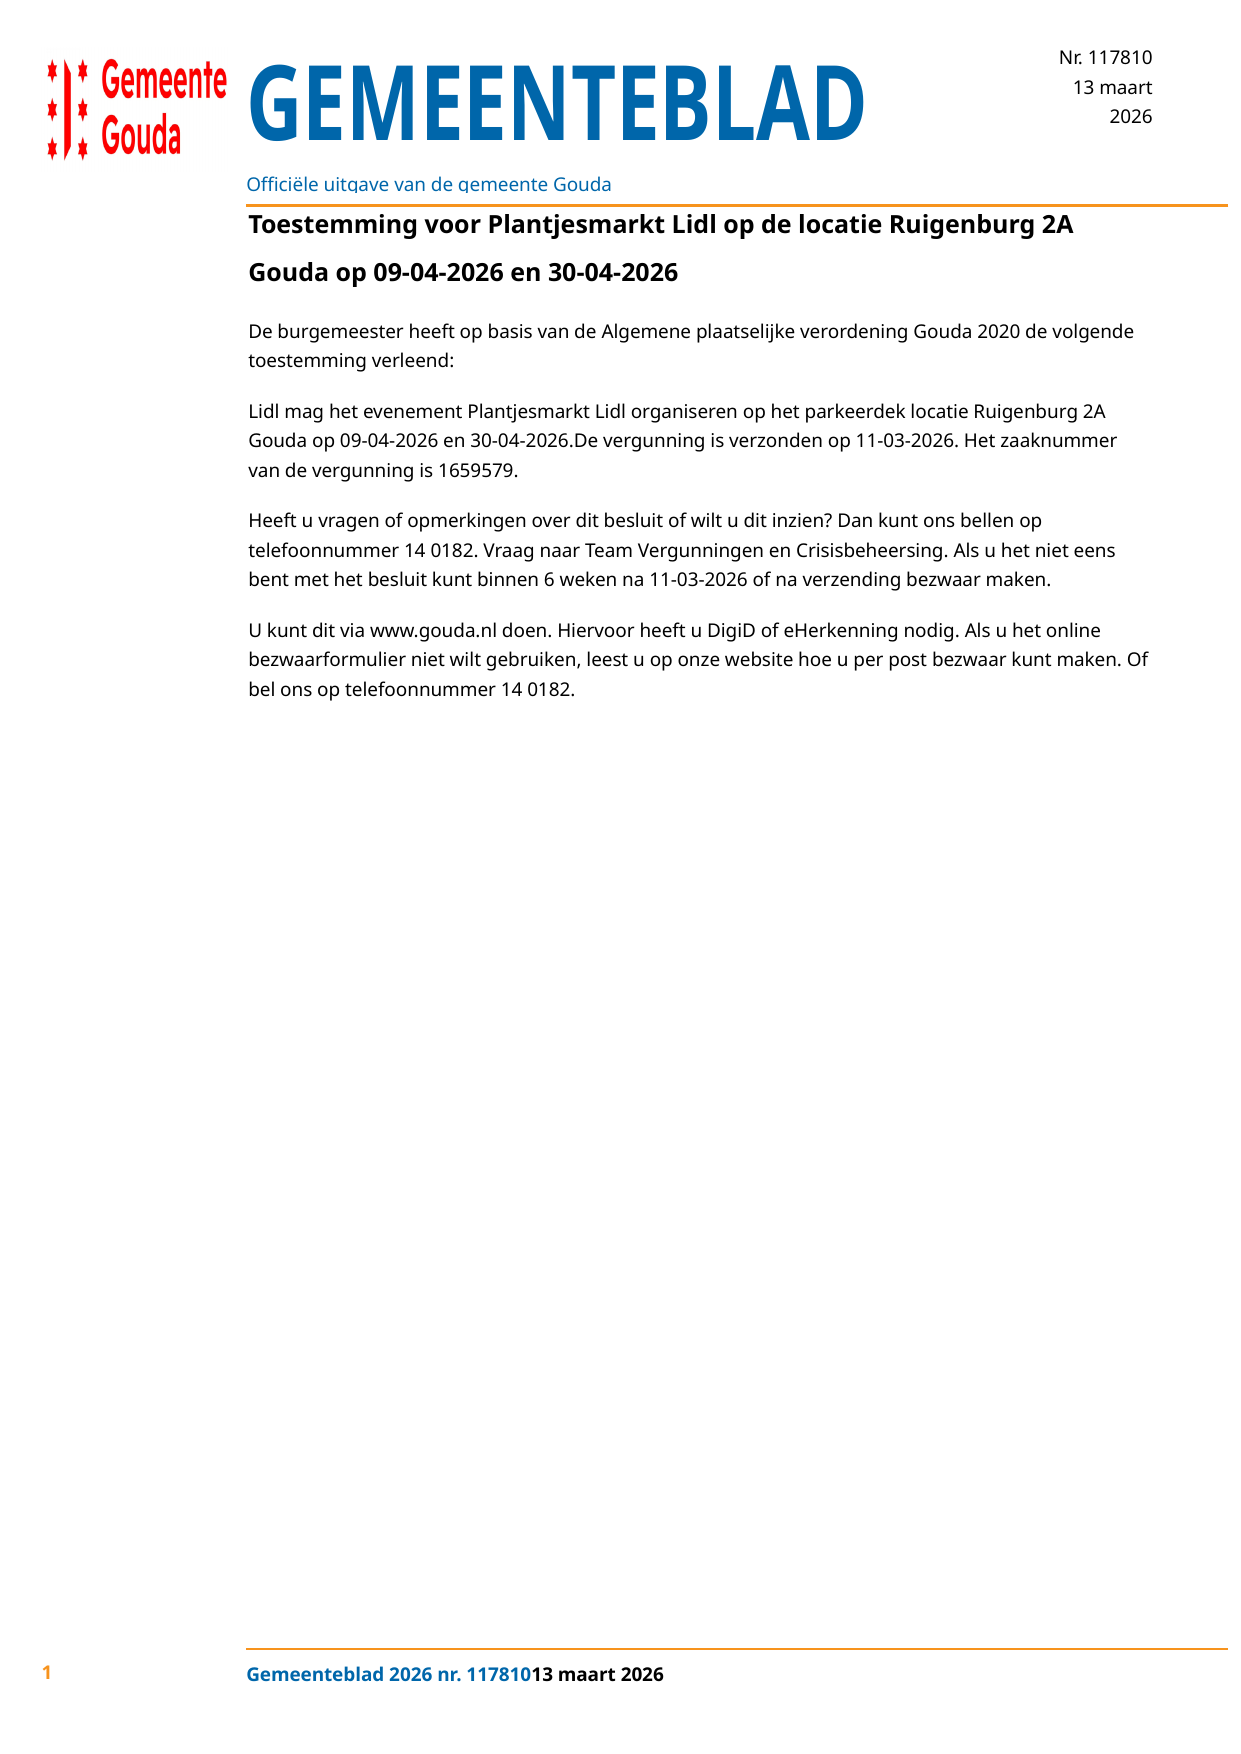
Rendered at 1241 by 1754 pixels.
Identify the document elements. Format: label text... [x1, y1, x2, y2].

picture [41, 47, 231, 172]
text Toestemming voor Plantjesmarkt Lidl op de locatie Ruigenburg 2A Gouda op 09-04-2026 en 30-04-2026 [248, 207, 1152, 288]
text Heeft u vragen of opmerkingen over dit besluit of wilt u dit inzien? Dan kunt ons bellen op telefoonnummer 14 0182. Vraag naar Team Vergunningen en Crisisbeheersing. Als u het niet eens bent met het besluit kunt binnen 6 weken na 11-03-2026 of na verzending bezwaar maken. [248, 507, 1152, 592]
text U kunt dit via www.gouda.nl doen. Hiervoor heeft u DigiD of eHerkenning nodig. Als u het online bezwaarformulier niet wilt gebruiken, leest u op onze website hoe u per post bezwaar kunt maken. Of bel ons op telefoonnummer 14 0182. [248, 617, 1152, 702]
text De burgemeester heeft op basis van de Algemene plaatselijke verordening Gouda 2020 de volgende toestemming verleend: [248, 318, 1152, 373]
text Lidl mag het evenement Plantjesmarkt Lidl organiseren op het parkeerdek locatie Ruigenburg 2A Gouda op 09-04-2026 en 30-04-2026.De vergunning is verzonden op 11-03-2026. Het zaaknummer van de vergunning is 1659579. [248, 398, 1152, 483]
